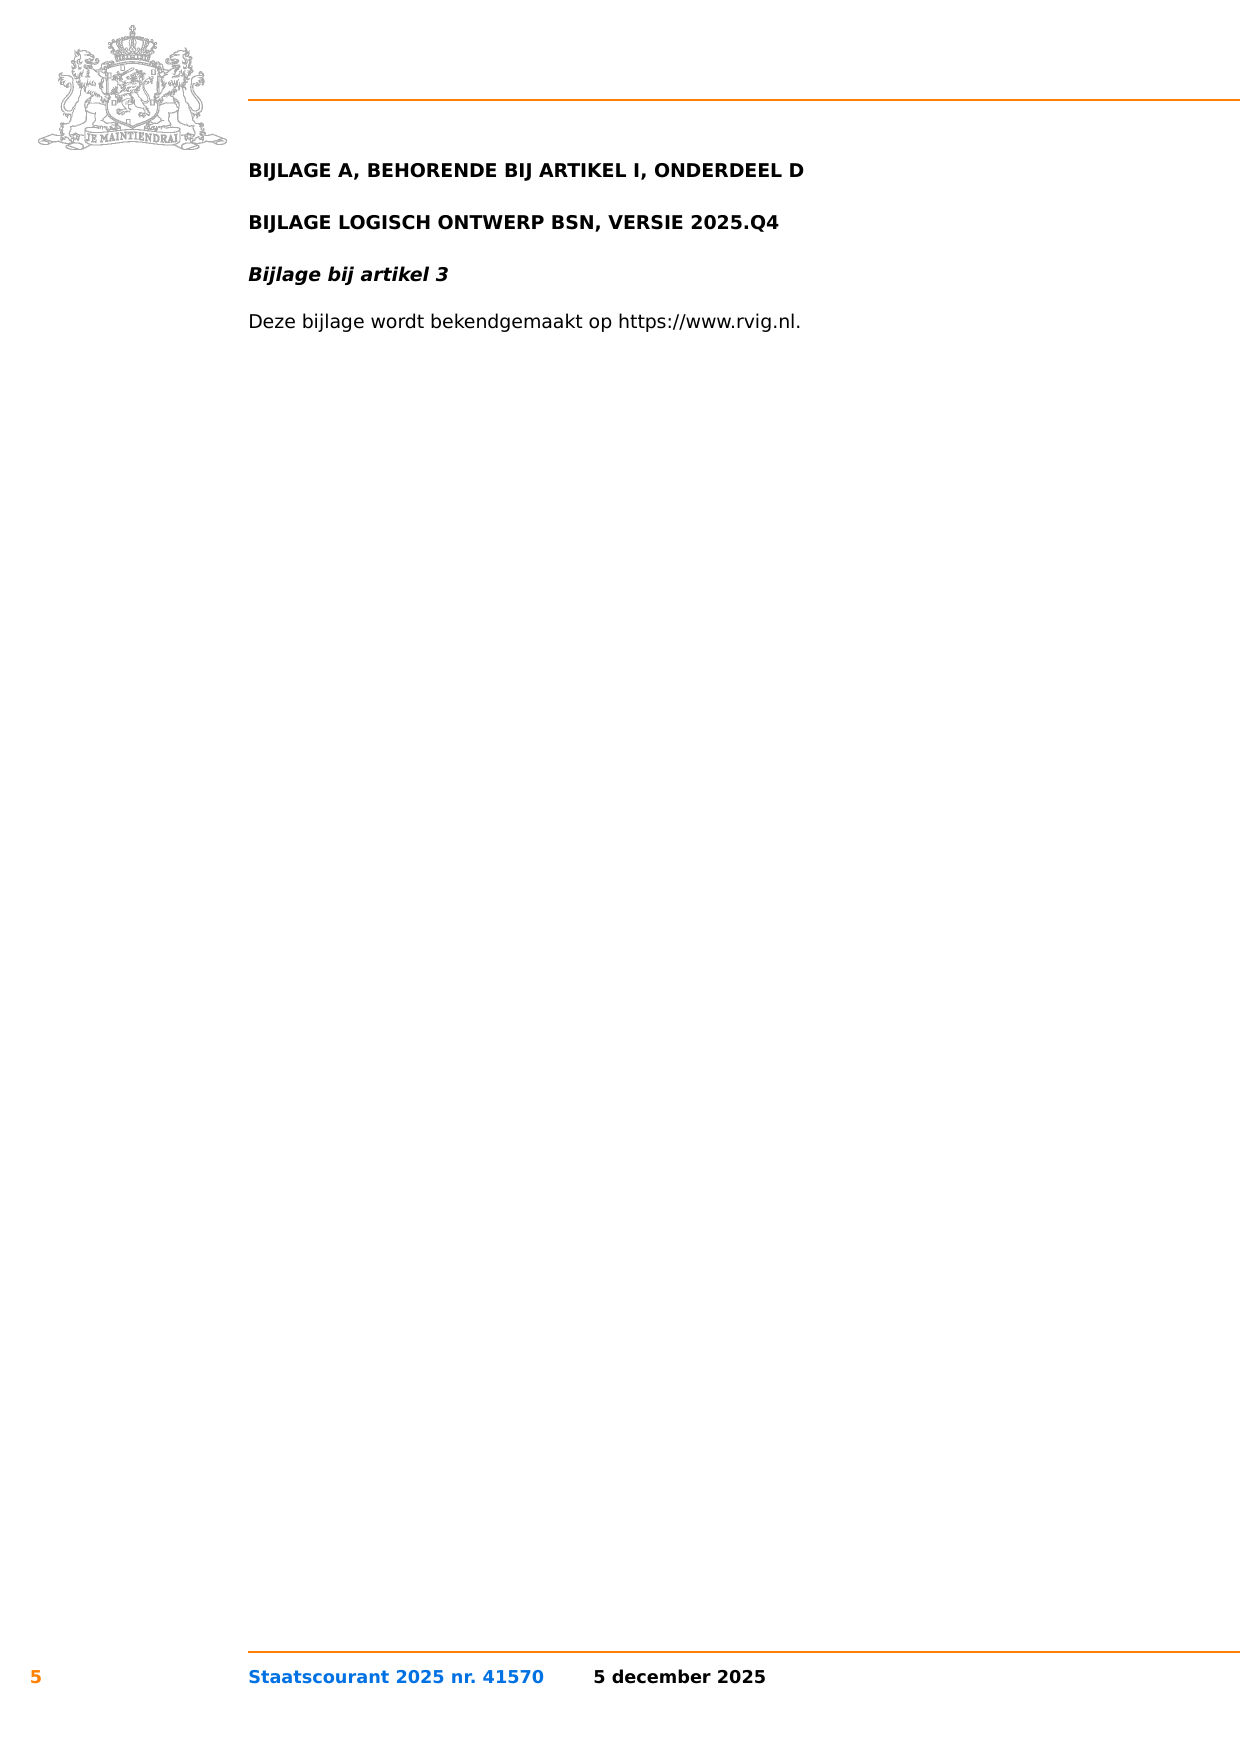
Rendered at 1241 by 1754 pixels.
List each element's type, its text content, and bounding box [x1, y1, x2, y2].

subtitle BIJLAGE LOGISCH ONTWERP BSN, VERSIE 2025.Q4 [248, 212, 1163, 234]
picture [38, 25, 227, 150]
text Deze bijlage wordt bekendgemaakt op https://www.rvig.nl. [248, 311, 1163, 333]
subtitle Bijlage bij artikel 3 [248, 264, 1163, 286]
subtitle BIJLAGE A, BEHORENDE BIJ ARTIKEL I, ONDERDEEL D [248, 160, 1163, 182]
